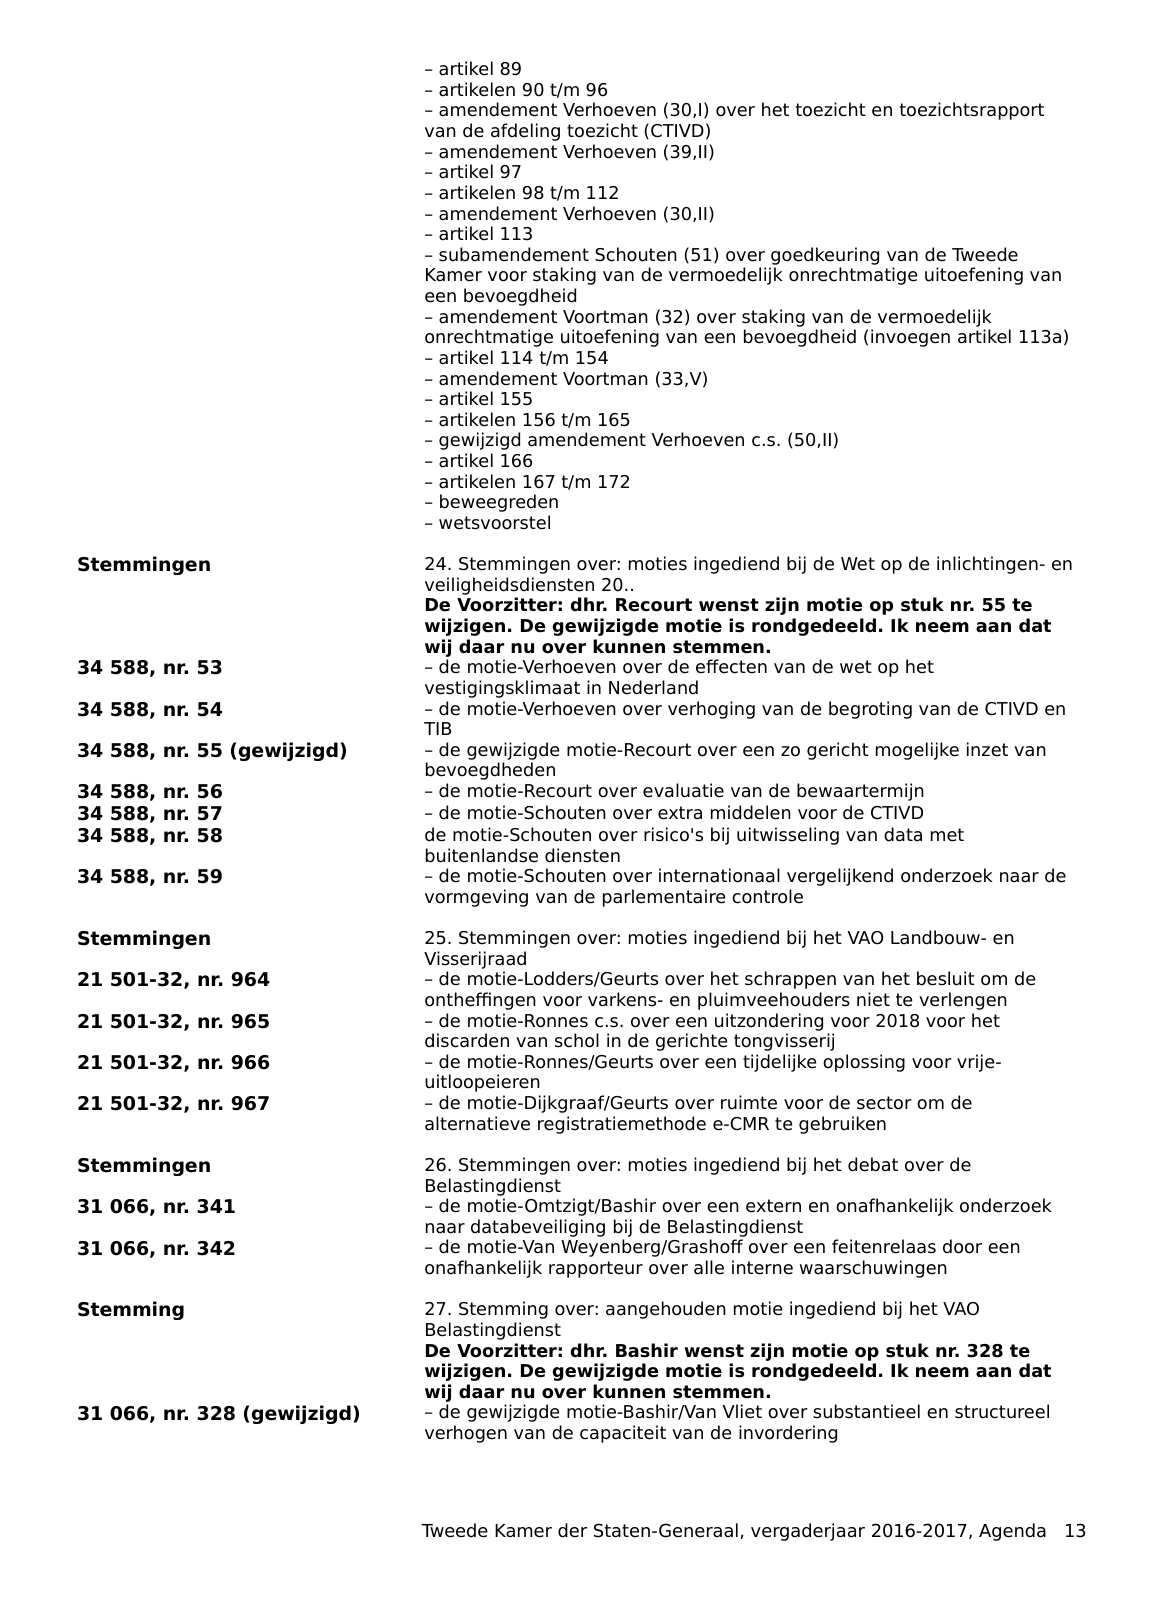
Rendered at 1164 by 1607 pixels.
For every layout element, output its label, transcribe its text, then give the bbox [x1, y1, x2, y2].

table_cell – de motie-Schouten over internationaal vergelijkend onderzoek naar de vormgeving van de parlementaire controle [418, 866, 1087, 907]
table_cell Stemmingen [77, 1155, 401, 1196]
table_cell [401, 803, 418, 825]
table_cell [77, 1444, 401, 1464]
table_cell De Voorzitter: dhr. Recourt wenst zijn motie op stuk nr. 55 te wijzigen. De gewijzigde motie is rondgedeeld. Ik neem aan dat wij daar nu over kunnen stemmen. [418, 595, 1087, 657]
table_cell – artikel 166 [418, 451, 1087, 472]
table_cell [77, 492, 401, 513]
table_cell [401, 554, 418, 595]
table_cell – de motie-Verhoeven over verhoging van de begroting van de CTIVD en TIB [418, 699, 1087, 740]
table_cell [77, 908, 401, 928]
table_cell [401, 699, 418, 740]
table_cell 21 501-32, nr. 967 [77, 1093, 401, 1134]
table_cell [77, 245, 401, 307]
table_cell 26. Stemmingen over: moties ingediend bij het debat over de Belastingdienst [418, 1155, 1087, 1196]
table_cell [401, 866, 418, 907]
table_cell – de motie-Ronnes c.s. over een uitzondering voor 2018 voor het discarden van schol in de gerichte tongvisserij [418, 1011, 1087, 1052]
table_cell 27. Stemming over: aangehouden motie ingediend bij het VAO Belastingdienst [418, 1299, 1087, 1341]
table_cell [401, 534, 418, 554]
table_cell – artikelen 156 t/m 165 [418, 410, 1087, 430]
table_cell – amendement Verhoeven (30,II) [418, 204, 1087, 224]
table_cell [401, 183, 418, 203]
table_cell 24. Stemmingen over: moties ingediend bij de Wet op de inlichtingen- en veiligheidsdiensten 20.. [418, 554, 1087, 595]
table_cell [401, 80, 418, 100]
table_cell – de motie-Omtzigt/Bashir over een extern en onafhankelijk onderzoek naar databeveiliging bij de Belastingdienst [418, 1196, 1087, 1237]
table_cell [401, 224, 418, 245]
table_cell [77, 1134, 401, 1155]
table_cell [401, 430, 418, 451]
table_cell 31 066, nr. 342 [77, 1238, 401, 1279]
table_cell [401, 100, 418, 142]
table_cell Stemmingen [77, 928, 401, 969]
table_cell Stemmingen [77, 554, 401, 595]
table_cell 25. Stemmingen over: moties ingediend bij het VAO Landbouw- en Visserijraad [418, 928, 1087, 969]
table_cell [401, 657, 418, 698]
table_cell [401, 1341, 418, 1402]
table_cell [401, 1093, 418, 1134]
table_cell [401, 1196, 418, 1237]
table_cell 31 066, nr. 328 (gewijzigd) [77, 1403, 401, 1444]
table_cell [77, 183, 401, 203]
table_cell [401, 162, 418, 183]
table_cell [401, 369, 418, 389]
table_cell [401, 781, 418, 803]
table_cell de motie-Schouten over risico's bij uitwisseling van data met buitenlandse diensten [418, 825, 1087, 866]
table_cell – amendement Verhoeven (39,II) [418, 142, 1087, 162]
table_cell [401, 928, 418, 969]
table_cell 34 588, nr. 55 (gewijzigd) [77, 740, 401, 781]
table_cell [401, 1155, 418, 1196]
table_cell 31 066, nr. 341 [77, 1196, 401, 1237]
table_cell [401, 1279, 418, 1299]
table_cell [401, 1444, 418, 1464]
table_cell – beweegreden [418, 492, 1087, 513]
table_cell 21 501-32, nr. 965 [77, 1011, 401, 1052]
table_cell 34 588, nr. 56 [77, 781, 401, 803]
table_cell [77, 204, 401, 224]
table_cell [401, 59, 418, 80]
table_cell [77, 100, 401, 142]
table_cell [401, 1403, 418, 1444]
table_cell [418, 534, 1087, 554]
table_cell [77, 348, 401, 368]
table_cell [77, 369, 401, 389]
table_cell – artikelen 167 t/m 172 [418, 472, 1087, 492]
table_cell [77, 224, 401, 245]
table_cell [401, 1134, 418, 1155]
table_cell – artikel 114 t/m 154 [418, 348, 1087, 368]
table_cell 21 501-32, nr. 964 [77, 969, 401, 1011]
table_cell [401, 1238, 418, 1279]
table_cell [401, 307, 418, 348]
table_cell [401, 908, 418, 928]
table_cell – de motie-Recourt over evaluatie van de bewaartermijn [418, 781, 1087, 803]
table_cell [77, 430, 401, 451]
table_cell [418, 1279, 1087, 1299]
table_cell [77, 1341, 401, 1402]
table_cell – artikel 89 [418, 59, 1087, 80]
table_cell [401, 1052, 418, 1093]
table_cell [401, 825, 418, 866]
table_cell – de motie-Schouten over extra middelen voor de CTIVD [418, 803, 1087, 825]
table_cell – amendement Verhoeven (30,I) over het toezicht en toezichtsrapport van de afdeling toezicht (CTIVD) [418, 100, 1087, 142]
table_cell – artikel 155 [418, 389, 1087, 410]
table_cell [401, 348, 418, 368]
table_cell – de gewijzigde motie-Bashir/Van Vliet over substantieel en structureel verhogen van de capaciteit van de invordering [418, 1403, 1087, 1444]
table_cell [401, 1299, 418, 1341]
table_cell [401, 969, 418, 1011]
table_cell [401, 492, 418, 513]
table_cell [77, 410, 401, 430]
table_cell [401, 389, 418, 410]
table_cell [77, 472, 401, 492]
table_cell – wetsvoorstel [418, 513, 1087, 533]
table_cell [418, 1444, 1087, 1464]
table_cell [77, 513, 401, 533]
table_cell – de motie-Dijkgraaf/Geurts over ruimte voor de sector om de alternatieve registratiemethode e-CMR te gebruiken [418, 1093, 1087, 1134]
table_cell [418, 908, 1087, 928]
table_cell 34 588, nr. 58 [77, 825, 401, 866]
table_cell 34 588, nr. 59 [77, 866, 401, 907]
table_cell [401, 1011, 418, 1052]
table_cell [77, 80, 401, 100]
table_cell Stemming [77, 1299, 401, 1341]
table_cell [401, 204, 418, 224]
table_cell [401, 472, 418, 492]
table_cell – subamendement Schouten (51) over goedkeuring van de Tweede Kamer voor staking van de vermoedelijk onrechtmatige uitoefening van een bevoegdheid [418, 245, 1087, 307]
table_cell [77, 307, 401, 348]
table_cell – artikelen 90 t/m 96 [418, 80, 1087, 100]
table_cell [77, 595, 401, 657]
table_cell – de motie-Ronnes/Geurts over een tijdelijke oplossing voor vrije-uitloopeieren [418, 1052, 1087, 1093]
table_cell [77, 142, 401, 162]
table_cell [401, 595, 418, 657]
table_cell – amendement Voortman (32) over staking van de vermoedelijk onrechtmatige uitoefening van een bevoegdheid (invoegen artikel 113a) [418, 307, 1087, 348]
table_cell [77, 59, 401, 80]
table_cell [401, 513, 418, 533]
table_cell – de motie-Lodders/Geurts over het schrappen van het besluit om de ontheffingen voor varkens- en pluimveehouders niet te verlengen [418, 969, 1087, 1011]
table_cell [77, 451, 401, 472]
table_cell [418, 1134, 1087, 1155]
table_cell [77, 1279, 401, 1299]
table_cell [401, 410, 418, 430]
table_cell [77, 162, 401, 183]
table_cell – de motie-Verhoeven over de effecten van de wet op het vestigingsklimaat in Nederland [418, 657, 1087, 698]
table_cell [77, 389, 401, 410]
table_cell 34 588, nr. 54 [77, 699, 401, 740]
table_cell – artikel 97 [418, 162, 1087, 183]
table_cell 34 588, nr. 57 [77, 803, 401, 825]
table_cell – gewijzigd amendement Verhoeven c.s. (50,II) [418, 430, 1087, 451]
table_cell De Voorzitter: dhr. Bashir wenst zijn motie op stuk nr. 328 te wijzigen. De gewijzigde motie is rondgedeeld. Ik neem aan dat wij daar nu over kunnen stemmen. [418, 1341, 1087, 1402]
table_cell – artikel 113 [418, 224, 1087, 245]
table_cell – de gewijzigde motie-Recourt over een zo gericht mogelijke inzet van bevoegdheden [418, 740, 1087, 781]
table_cell – de motie-Van Weyenberg/Grashoff over een feitenrelaas door een onafhankelijk rapporteur over alle interne waarschuwingen [418, 1238, 1087, 1279]
table_cell [401, 451, 418, 472]
table_cell 34 588, nr. 53 [77, 657, 401, 698]
table_cell [401, 740, 418, 781]
table_cell [401, 245, 418, 307]
table_cell [401, 142, 418, 162]
table_cell – artikelen 98 t/m 112 [418, 183, 1087, 203]
table_cell – amendement Voortman (33,V) [418, 369, 1087, 389]
table_cell [77, 534, 401, 554]
table_cell 21 501-32, nr. 966 [77, 1052, 401, 1093]
